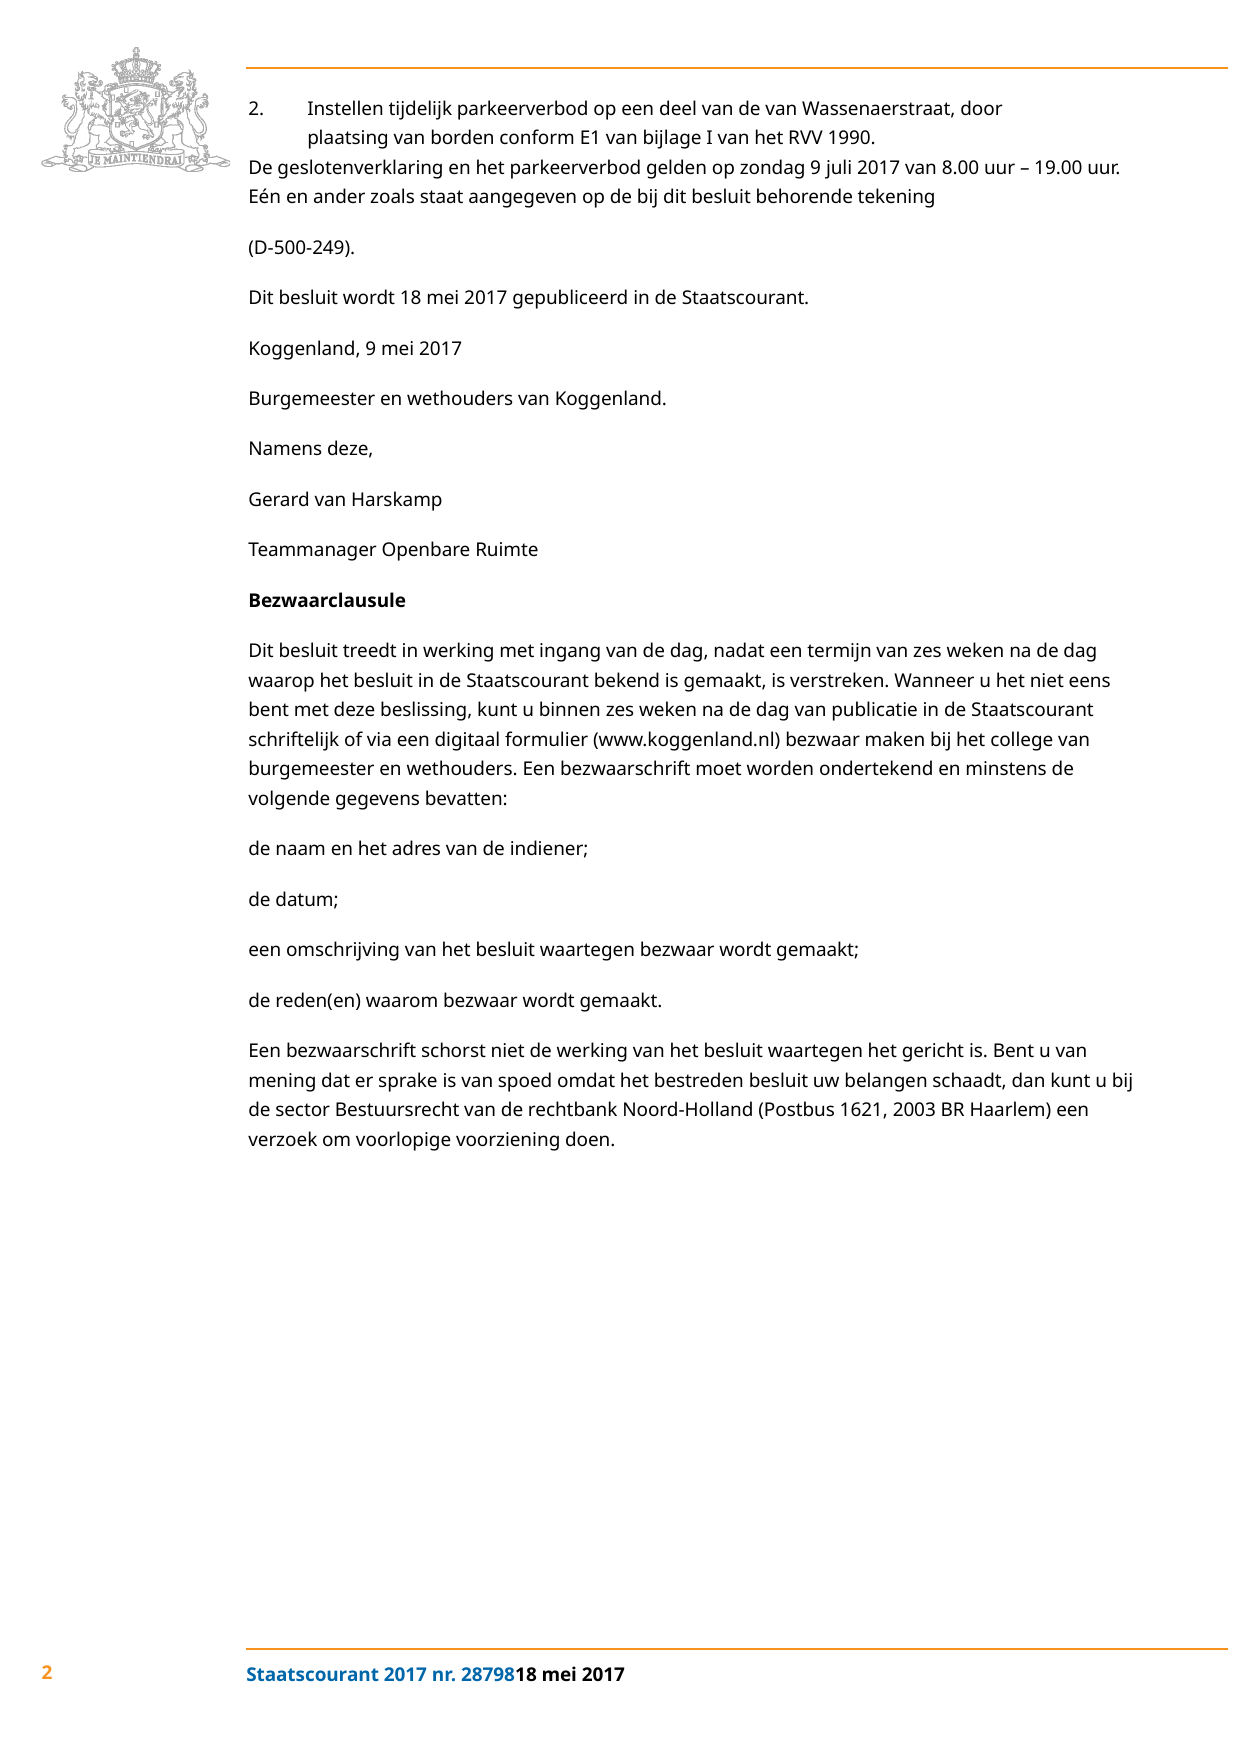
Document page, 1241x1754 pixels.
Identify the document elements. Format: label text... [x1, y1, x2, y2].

text Een bezwaarschrift schorst niet de werking van het besluit waartegen het gericht is. Bent u van mening dat er sprake is van spoed omdat het bestreden besluit uw belangen schaadt, dan kunt u bij de sector Bestuursrecht van de rechtbank Noord-Holland (Postbus 1621, 2003 BR Haarlem) een verzoek om voorlopige voorziening doen. [248, 1037, 1152, 1152]
text Burgemeester en wethouders van Koggenland. [248, 385, 1152, 411]
text Gerard van Harskamp [248, 486, 1152, 512]
text (D-500-249). [248, 234, 1152, 260]
text de reden(en) waarom bezwaar wordt gemaakt. [248, 987, 1152, 1013]
text een omschrijving van het besluit waartegen bezwaar wordt gemaakt; [248, 936, 1152, 962]
text Teammanager Openbare Ruimte [248, 536, 1152, 562]
text Koggenland, 9 mei 2017 [248, 335, 1152, 361]
text de naam en het adres van de indiener; [248, 836, 1152, 861]
text Dit besluit wordt 18 mei 2017 gepubliceerd in de Staatscourant. [248, 284, 1152, 310]
list plaatsing van borden conform E1 van bijlage I van het RVV 1990. [248, 124, 1152, 150]
text Namens deze, [248, 436, 1152, 461]
picture [41, 47, 231, 172]
list Instellen tijdelijk parkeerverbod op een deel van de van Wassenaerstraat, door [248, 95, 1152, 121]
text Bezwaarclausule [248, 587, 1152, 613]
text de datum; [248, 886, 1152, 912]
text De geslotenverklaring en het parkeerverbod gelden op zondag 9 juli 2017 van 8.00 uur – 19.00 uur. Eén en ander zoals staat aangegeven op de bij dit besluit behorende tekening [248, 154, 1152, 209]
text Dit besluit treedt in werking met ingang van de dag, nadat een termijn van zes weken na de dag waarop het besluit in de Staatscourant bekend is gemaakt, is verstreken. Wanneer u het niet eens bent met deze beslissing, kunt u binnen zes weken na de dag van publicatie in de Staatscourant schriftelijk of via een digitaal formulier (www.koggenland.nl) bezwaar maken bij het college van burgemeester en wethouders. Een bezwaarschrift moet worden ondertekend en minstens de volgende gegevens bevatten: [248, 637, 1152, 811]
